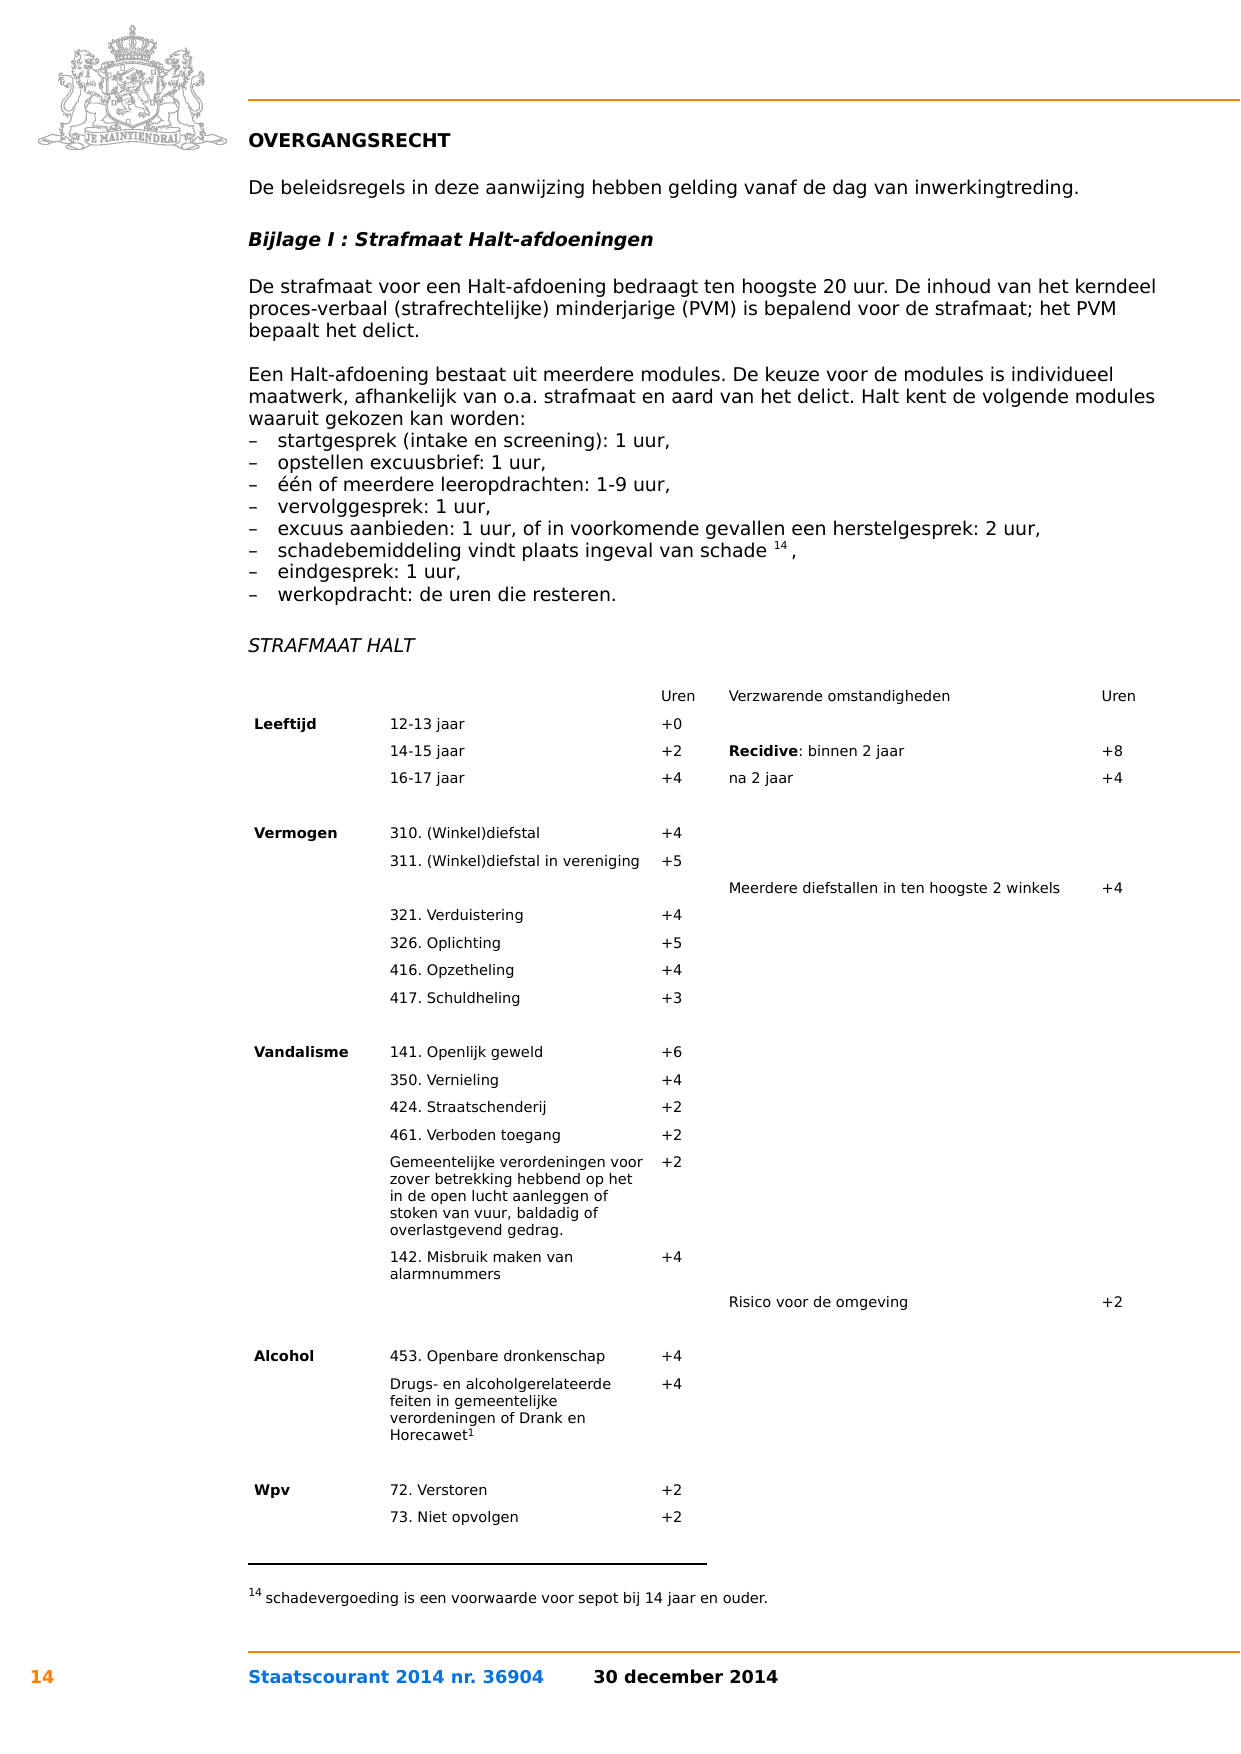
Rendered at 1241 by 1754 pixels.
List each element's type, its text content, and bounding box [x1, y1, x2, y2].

table_cell Drugs- en alcoholgerelateerde feiten in gemeentelijke verordeningen of Drank en Horecawet1 [384, 1371, 654, 1448]
table_cell [1096, 1149, 1163, 1243]
table_cell [655, 793, 722, 819]
table_cell 417. Schuldheling [384, 985, 654, 1011]
text De beleidsregels in deze aanwijzing hebben gelding vanaf de dag van inwerkingtreding. [248, 177, 1163, 199]
table_cell 461. Verboden toegang [384, 1122, 654, 1148]
table_cell [723, 1344, 1095, 1370]
table_cell +2 [655, 1504, 722, 1531]
table_cell [249, 1012, 383, 1038]
table_cell +5 [655, 930, 722, 956]
subtitle OVERGANGSRECHT [248, 130, 1163, 152]
table_cell +2 [1096, 1289, 1163, 1315]
table_header Verzwarende omstandigheden [723, 684, 1095, 710]
table_cell +4 [655, 1245, 722, 1288]
table_cell [249, 1449, 383, 1476]
table_cell [655, 1316, 722, 1343]
table_cell [249, 1316, 383, 1343]
text – eindgesprek: 1 uur, [248, 561, 1163, 583]
table_cell 321. Verduistering [384, 903, 654, 929]
table_cell 350. Vernieling [384, 1067, 654, 1093]
table_cell 453. Openbare dronkenschap [384, 1344, 654, 1370]
text De strafmaat voor een Halt-afdoening bedraagt ten hoogste 20 uur. De inhoud van het kerndeel proces-verbaal (strafrechtelijke) minderjarige (PVM) is bepalend voor de strafmaat; het PVM bepaalt het delict. [248, 276, 1163, 342]
table_cell [723, 1245, 1095, 1288]
table_cell 311. (Winkel)diefstal in vereniging [384, 848, 654, 874]
table_cell [723, 903, 1095, 929]
table_header Uren [1096, 684, 1163, 710]
table_cell [723, 1149, 1095, 1243]
table_cell [723, 848, 1095, 874]
table_cell [384, 1012, 654, 1038]
text – vervolggesprek: 1 uur, [248, 496, 1163, 517]
table_cell [723, 1449, 1095, 1476]
table_cell [1096, 1040, 1163, 1066]
table_cell +4 [1096, 766, 1163, 792]
table_cell Vandalisme [249, 1040, 383, 1066]
table_header Uren [655, 684, 722, 710]
table_cell +4 [655, 1344, 722, 1370]
table_cell [1096, 820, 1163, 847]
table_cell [1096, 793, 1163, 819]
text – excuus aanbieden: 1 uur, of in voorkomende gevallen een herstelgesprek: 2 uur, [248, 517, 1163, 539]
table_cell 424. Straatschenderij [384, 1094, 654, 1121]
table_cell +8 [1096, 738, 1163, 764]
text – werkopdracht: de uren die resteren. [248, 583, 1163, 605]
table_cell [655, 1012, 722, 1038]
text – opstellen excuusbrief: 1 uur, [248, 452, 1163, 473]
table_cell +0 [655, 711, 722, 737]
table_cell Risico voor de omgeving [723, 1289, 1095, 1315]
table_cell [249, 1067, 383, 1093]
table_cell [1096, 1094, 1163, 1121]
table_cell na 2 jaar [723, 766, 1095, 792]
table_cell 310. (Winkel)diefstal [384, 820, 654, 847]
table_cell [249, 930, 383, 956]
table_cell [384, 793, 654, 819]
table_cell [249, 766, 383, 792]
table_cell [723, 793, 1095, 819]
table_cell +2 [655, 1477, 722, 1503]
table_cell [249, 1094, 383, 1121]
table_cell [249, 848, 383, 874]
table_cell 141. Openlijk geweld [384, 1040, 654, 1066]
table_cell [249, 1371, 383, 1448]
table_cell 14-15 jaar [384, 738, 654, 764]
table_cell [249, 1149, 383, 1243]
table_cell [1096, 1245, 1163, 1288]
table_header [249, 684, 383, 710]
table_cell [249, 958, 383, 984]
table_cell [249, 1245, 383, 1288]
table_cell [1096, 958, 1163, 984]
table_cell [723, 711, 1095, 737]
table_cell +6 [655, 1040, 722, 1066]
subtitle STRAFMAAT HALT [248, 635, 1163, 657]
text Een Halt-afdoening bestaat uit meerdere modules. De keuze voor de modules is individueel maatwerk, afhankelijk van o.a. strafmaat en aard van het delict. Halt kent de volgende modules waaruit gekozen kan worden: [248, 364, 1163, 429]
table_cell +3 [655, 985, 722, 1011]
table_cell [655, 875, 722, 902]
table_cell [1096, 1504, 1163, 1531]
table_cell [655, 1289, 722, 1315]
table_cell [655, 1449, 722, 1476]
table_cell [723, 1371, 1095, 1448]
table_cell [1096, 930, 1163, 956]
table_cell [249, 985, 383, 1011]
table_cell [723, 1504, 1095, 1531]
text – schadebemiddeling vindt plaats ingeval van schade , [248, 539, 1163, 561]
table_cell [384, 1316, 654, 1343]
table_cell 16-17 jaar [384, 766, 654, 792]
table_cell [1096, 903, 1163, 929]
table_cell [723, 1122, 1095, 1148]
table_cell +4 [655, 766, 722, 792]
table_cell 72. Verstoren [384, 1477, 654, 1503]
table_cell [723, 1316, 1095, 1343]
table_cell [1096, 1067, 1163, 1093]
table_cell [249, 1289, 383, 1315]
table_cell [1096, 1122, 1163, 1148]
table_cell [723, 985, 1095, 1011]
table_cell [723, 1477, 1095, 1503]
table_cell [723, 958, 1095, 984]
table_cell [1096, 1477, 1163, 1503]
table_cell Meerdere diefstallen in ten hoogste 2 winkels [723, 875, 1095, 902]
table_cell [1096, 1371, 1163, 1448]
table_cell [723, 1040, 1095, 1066]
table_cell [723, 820, 1095, 847]
table_cell +4 [655, 958, 722, 984]
table_cell Alcohol [249, 1344, 383, 1370]
text – startgesprek (intake en screening): 1 uur, [248, 429, 1163, 452]
text – één of meerdere leeropdrachten: 1-9 uur, [248, 473, 1163, 496]
table_cell [249, 1122, 383, 1148]
table_cell [249, 793, 383, 819]
text schadevergoeding is een voorwaarde voor sepot bij 14 jaar en ouder. [248, 1586, 1163, 1608]
table_cell [1096, 1449, 1163, 1476]
table_cell [249, 1504, 383, 1531]
table_cell [1096, 1344, 1163, 1370]
table_cell [1096, 711, 1163, 737]
table_cell 73. Niet opvolgen [384, 1504, 654, 1531]
table_cell +2 [655, 1122, 722, 1148]
table_cell 142. Misbruik maken van alarmnummers [384, 1245, 654, 1288]
table_cell +4 [655, 903, 722, 929]
table_cell [1096, 1316, 1163, 1343]
table_cell +2 [655, 738, 722, 764]
table_cell Leeftijd [249, 711, 383, 737]
table_cell [723, 1067, 1095, 1093]
table_cell Recidive: binnen 2 jaar [723, 738, 1095, 764]
table_cell [384, 875, 654, 902]
table_cell [723, 1094, 1095, 1121]
table_cell [384, 1449, 654, 1476]
table_cell +5 [655, 848, 722, 874]
subtitle Bijlage I : Strafmaat Halt-afdoeningen [248, 229, 1163, 251]
table_cell +4 [655, 1067, 722, 1093]
table_cell [723, 930, 1095, 956]
table_cell [249, 903, 383, 929]
table_cell 416. Opzetheling [384, 958, 654, 984]
table_cell [1096, 1012, 1163, 1038]
picture [38, 25, 227, 150]
table_cell +4 [655, 1371, 722, 1448]
table_cell +4 [655, 820, 722, 847]
table_cell 326. Oplichting [384, 930, 654, 956]
table_cell +4 [1096, 875, 1163, 902]
table_cell 12-13 jaar [384, 711, 654, 737]
table_cell [1096, 848, 1163, 874]
table_cell [723, 1012, 1095, 1038]
table_cell +2 [655, 1094, 722, 1121]
table_cell Vermogen [249, 820, 383, 847]
table_cell [249, 738, 383, 764]
table_cell [249, 875, 383, 902]
table_cell Gemeentelijke verordeningen voor zover betrekking hebbend op het in de open lucht aanleggen of stoken van vuur, baldadig of overlastgevend gedrag. [384, 1149, 654, 1243]
table_cell +2 [655, 1149, 722, 1243]
table_cell [1096, 985, 1163, 1011]
table_cell Wpv [249, 1477, 383, 1503]
table_header [384, 684, 654, 710]
table_cell [384, 1289, 654, 1315]
